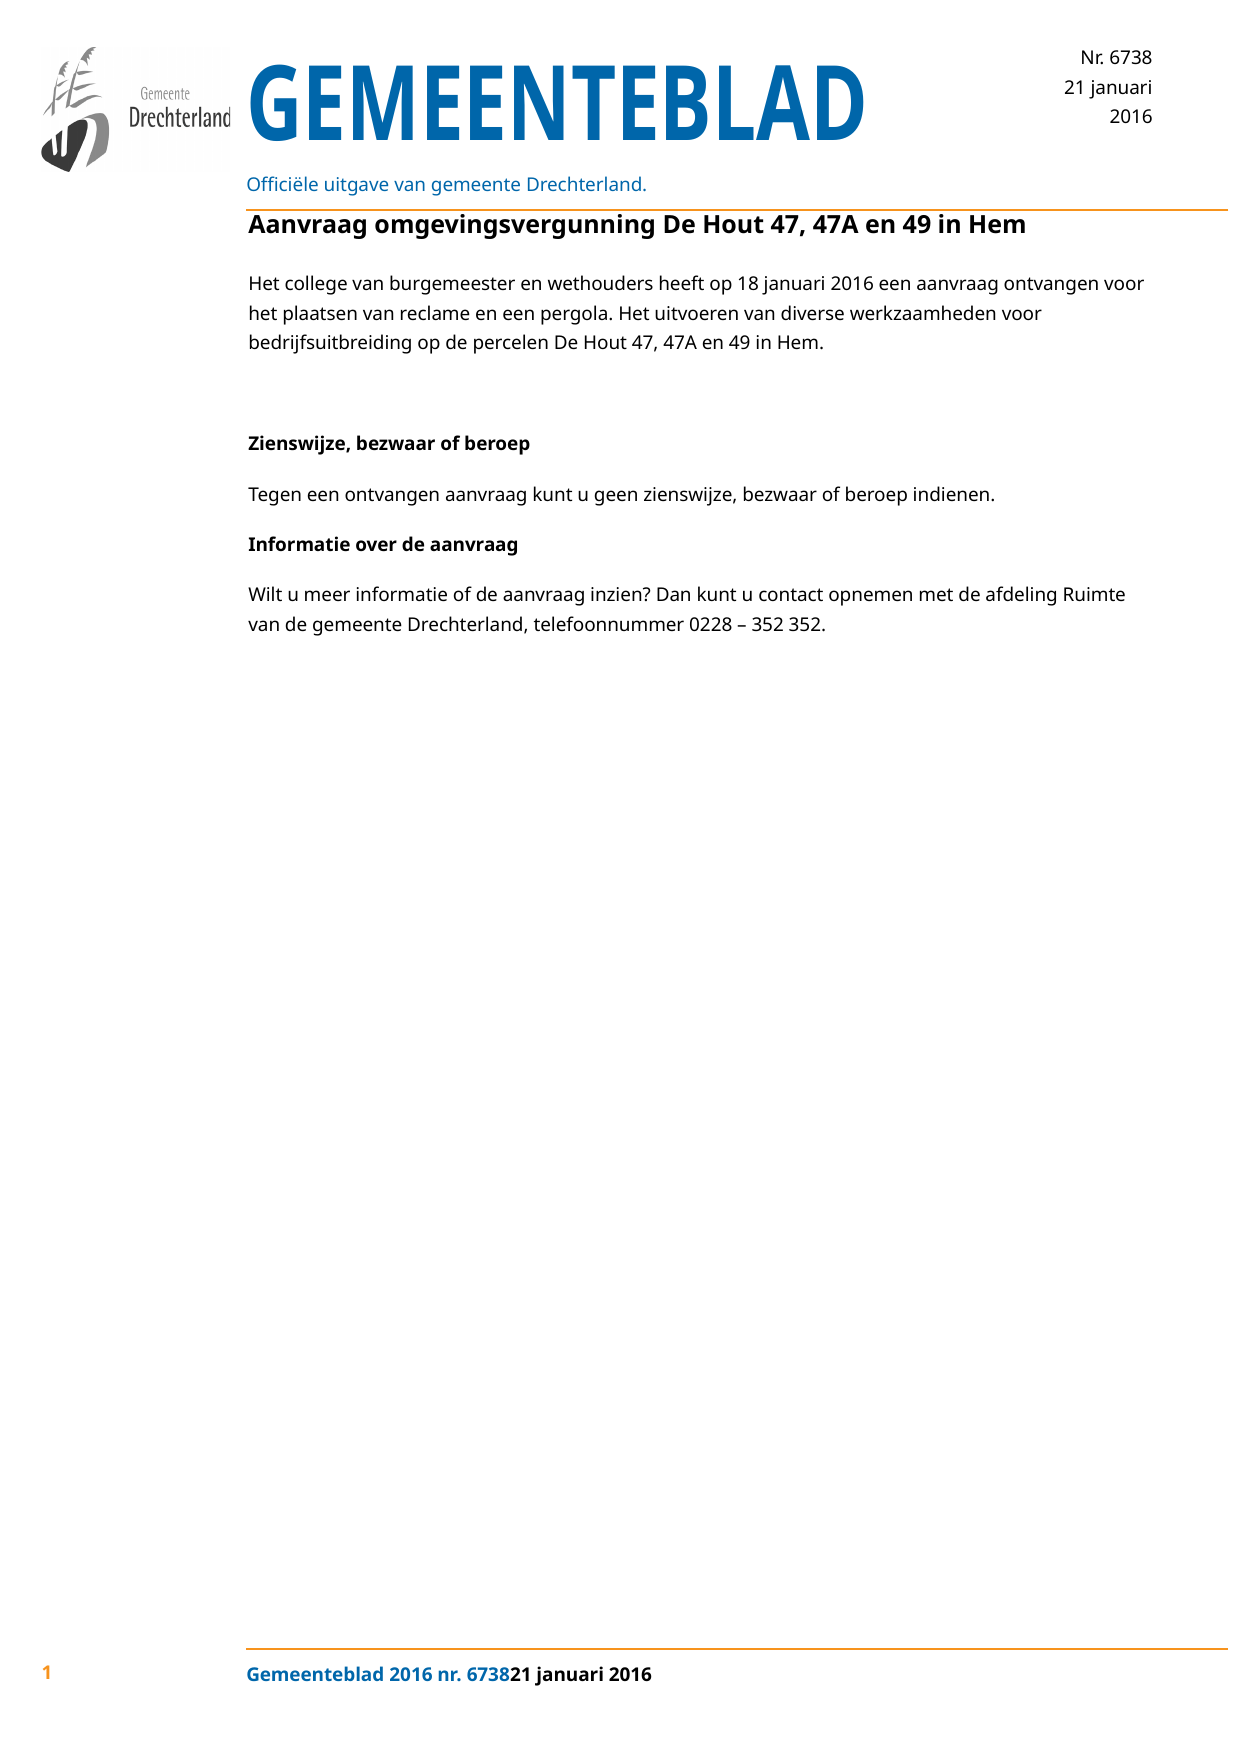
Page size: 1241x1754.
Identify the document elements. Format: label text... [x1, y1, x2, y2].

text Aanvraag omgevingsvergunning De Hout 47, 47A en 49 in Hem [248, 211, 1152, 241]
text Informatie over de aanvraag [248, 531, 1152, 557]
picture [41, 47, 231, 172]
text Zienswijze, bezwaar of beroep [248, 430, 1152, 456]
text Tegen een ontvangen aanvraag kunt u geen zienswijze, bezwaar of beroep indienen. [248, 481, 1152, 506]
text Wilt u meer informatie of de aanvraag inzien? Dan kunt u contact opnemen met de afdeling Ruimte van de gemeente Drechterland, telefoonnummer 0228 – 352 352. [248, 582, 1152, 637]
text Het college van burgemeester en wethouders heeft op 18 januari 2016 een aanvraag ontvangen voor het plaatsen van reclame en een pergola. Het uitvoeren van diverse werkzaamheden voor bedrijfsuitbreiding op de percelen De Hout 47, 47A en 49 in Hem. [248, 270, 1152, 355]
